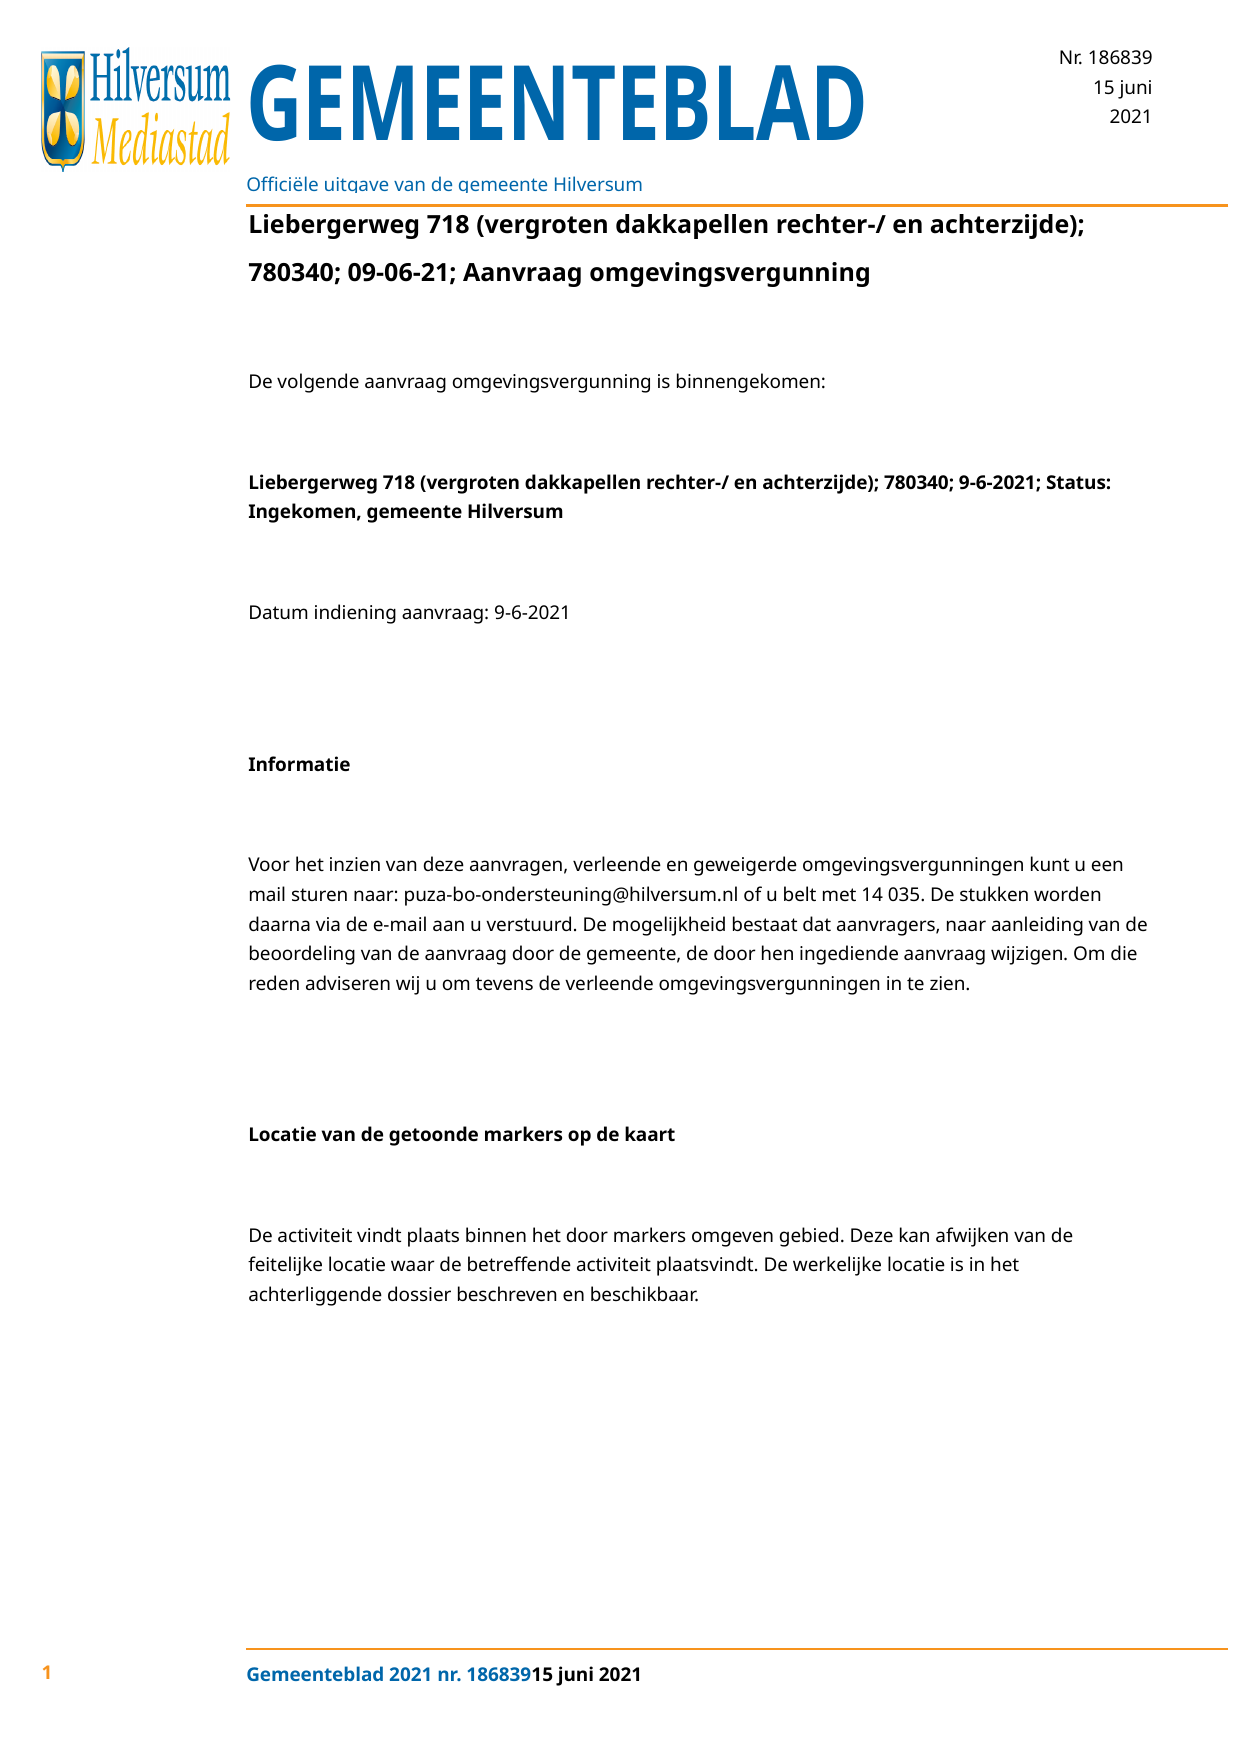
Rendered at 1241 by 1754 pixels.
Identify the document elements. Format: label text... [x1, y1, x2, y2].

text Liebergerweg 718 (vergroten dakkapellen rechter-/ en achterzijde); 780340; 09-06-21; Aanvraag omgevingsvergunning [248, 207, 1152, 288]
text Datum indiening aanvraag: 9-6-2021 [248, 599, 1152, 625]
text Informatie [248, 751, 1152, 777]
picture [41, 47, 231, 172]
text Liebergerweg 718 (vergroten dakkapellen rechter-/ en achterzijde); 780340; 9-6-2021; Status: Ingekomen, gemeente Hilversum [248, 469, 1152, 524]
text Voor het inzien van deze aanvragen, verleende en geweigerde omgevingsvergunningen kunt u een mail sturen naar: puza-bo-ondersteuning@hilversum.nl of u belt met 14 035. De stukken worden daarna via de e-mail aan u verstuurd. De mogelijkheid bestaat dat aanvragers, naar aanleiding van de beoordeling van de aanvraag door de gemeente, de door hen ingediende aanvraag wijzigen. Om die reden adviseren wij u om tevens de verleende omgevingsvergunningen in te zien. [248, 852, 1152, 996]
text Locatie van de getoonde markers op de kaart [248, 1121, 1152, 1147]
text De volgende aanvraag omgevingsvergunning is binnengekomen: [248, 368, 1152, 394]
text De activiteit vindt plaats binnen het door markers omgeven gebied. Deze kan afwijken van de feitelijke locatie waar de betreffende activiteit plaatsvindt. De werkelijke locatie is in het achterliggende dossier beschreven en beschikbaar. [248, 1222, 1152, 1307]
